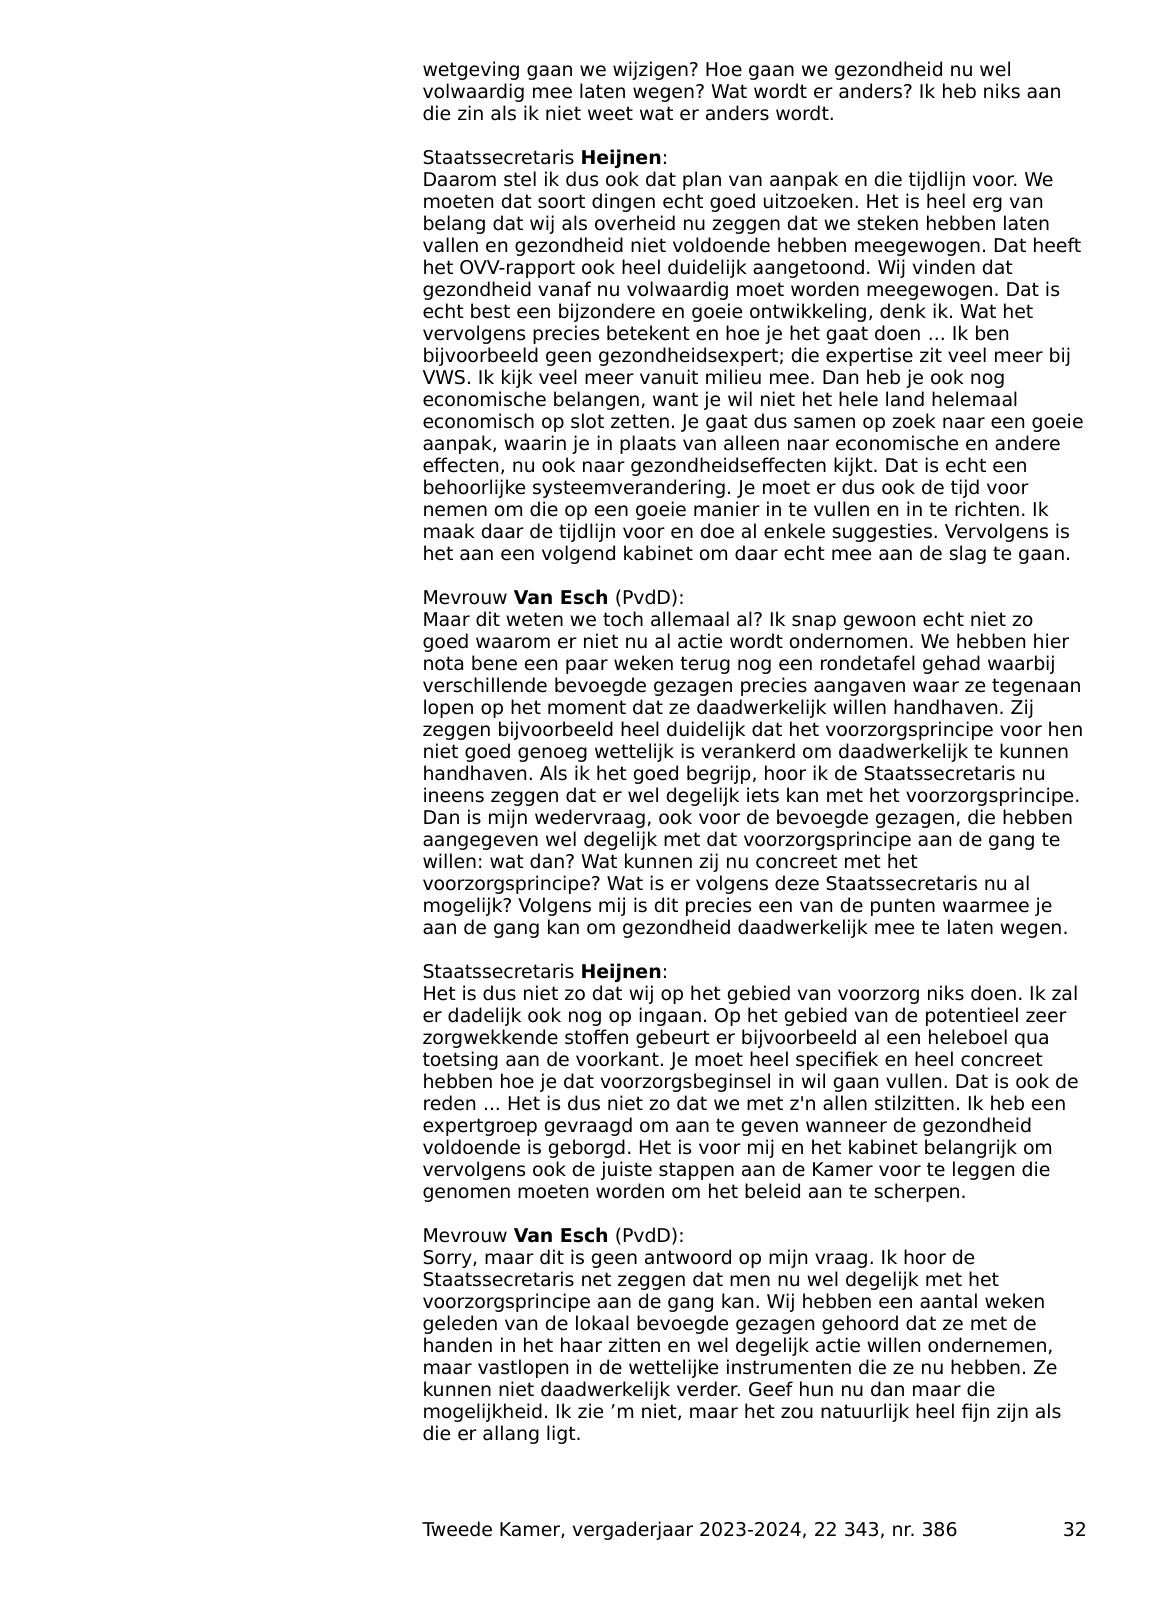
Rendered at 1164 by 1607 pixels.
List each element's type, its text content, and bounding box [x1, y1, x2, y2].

text wetgeving gaan we wijzigen? Hoe gaan we gezondheid nu wel volwaardig mee laten wegen? Wat wordt er anders? Ik heb niks aan die zin als ik niet weet wat er anders wordt. [422, 59, 1087, 125]
text Staatssecretaris Heijnen: [422, 147, 1087, 169]
text Staatssecretaris Heijnen: [422, 961, 1087, 983]
text Het is dus niet zo dat wij op het gebied van voorzorg niks doen. Ik zal er dadelijk ook nog op ingaan. Op het gebied van de potentieel zeer zorgwekkende stoffen gebeurt er bijvoorbeeld al een heleboel qua toetsing aan de voorkant. Je moet heel specifiek en heel concreet hebben hoe je dat voorzorgsbeginsel in wil gaan vullen. Dat is ook de reden ... Het is dus niet zo dat we met z'n allen stilzitten. Ik heb een expertgroep gevraagd om aan te geven wanneer de gezondheid voldoende is geborgd. Het is voor mij en het kabinet belangrijk om vervolgens ook de juiste stappen aan de Kamer voor te leggen die genomen moeten worden om het beleid aan te scherpen. [422, 983, 1087, 1203]
text Sorry, maar dit is geen antwoord op mijn vraag. Ik hoor de Staatssecretaris net zeggen dat men nu wel degelijk met het voorzorgsprincipe aan de gang kan. Wij hebben een aantal weken geleden van de lokaal bevoegde gezagen gehoord dat ze met de handen in het haar zitten en wel degelijk actie willen ondernemen, maar vastlopen in de wettelijke instrumenten die ze nu hebben. Ze kunnen niet daadwerkelijk verder. Geef hun nu dan maar die mogelijkheid. Ik zie ’m niet, maar het zou natuurlijk heel fijn zijn als die er allang ligt. [422, 1247, 1087, 1444]
text Mevrouw Van Esch (PvdD): [422, 587, 1087, 609]
text Maar dit weten we toch allemaal al? Ik snap gewoon echt niet zo goed waarom er niet nu al actie wordt ondernomen. We hebben hier nota bene een paar weken terug nog een rondetafel gehad waarbij verschillende bevoegde gezagen precies aangaven waar ze tegenaan lopen op het moment dat ze daadwerkelijk willen handhaven. Zij zeggen bijvoorbeeld heel duidelijk dat het voorzorgsprincipe voor hen niet goed genoeg wettelijk is verankerd om daadwerkelijk te kunnen handhaven. Als ik het goed begrijp, hoor ik de Staatssecretaris nu ineens zeggen dat er wel degelijk iets kan met het voorzorgsprincipe. Dan is mijn wedervraag, ook voor de bevoegde gezagen, die hebben aangegeven wel degelijk met dat voorzorgsprincipe aan de gang te willen: wat dan? Wat kunnen zij nu concreet met het voorzorgsprincipe? Wat is er volgens deze Staatssecretaris nu al mogelijk? Volgens mij is dit precies een van de punten waarmee je aan de gang kan om gezondheid daadwerkelijk mee te laten wegen. [422, 609, 1087, 939]
text Daarom stel ik dus ook dat plan van aanpak en die tijdlijn voor. We moeten dat soort dingen echt goed uitzoeken. Het is heel erg van belang dat wij als overheid nu zeggen dat we steken hebben laten vallen en gezondheid niet voldoende hebben meegewogen. Dat heeft het OVV-rapport ook heel duidelijk aangetoond. Wij vinden dat gezondheid vanaf nu volwaardig moet worden meegewogen. Dat is echt best een bijzondere en goeie ontwikkeling, denk ik. Wat het vervolgens precies betekent en hoe je het gaat doen ... Ik ben bijvoorbeeld geen gezondheidsexpert; die expertise zit veel meer bij VWS. Ik kijk veel meer vanuit milieu mee. Dan heb je ook nog economische belangen, want je wil niet het hele land helemaal economisch op slot zetten. Je gaat dus samen op zoek naar een goeie aanpak, waarin je in plaats van alleen naar economische en andere effecten, nu ook naar gezondheidseffecten kijkt. Dat is echt een behoorlijke systeemverandering. Je moet er dus ook de tijd voor nemen om die op een goeie manier in te vullen en in te richten. Ik maak daar de tijdlijn voor en doe al enkele suggesties. Vervolgens is het aan een volgend kabinet om daar echt mee aan de slag te gaan. [422, 169, 1087, 565]
text Mevrouw Van Esch (PvdD): [422, 1225, 1087, 1247]
